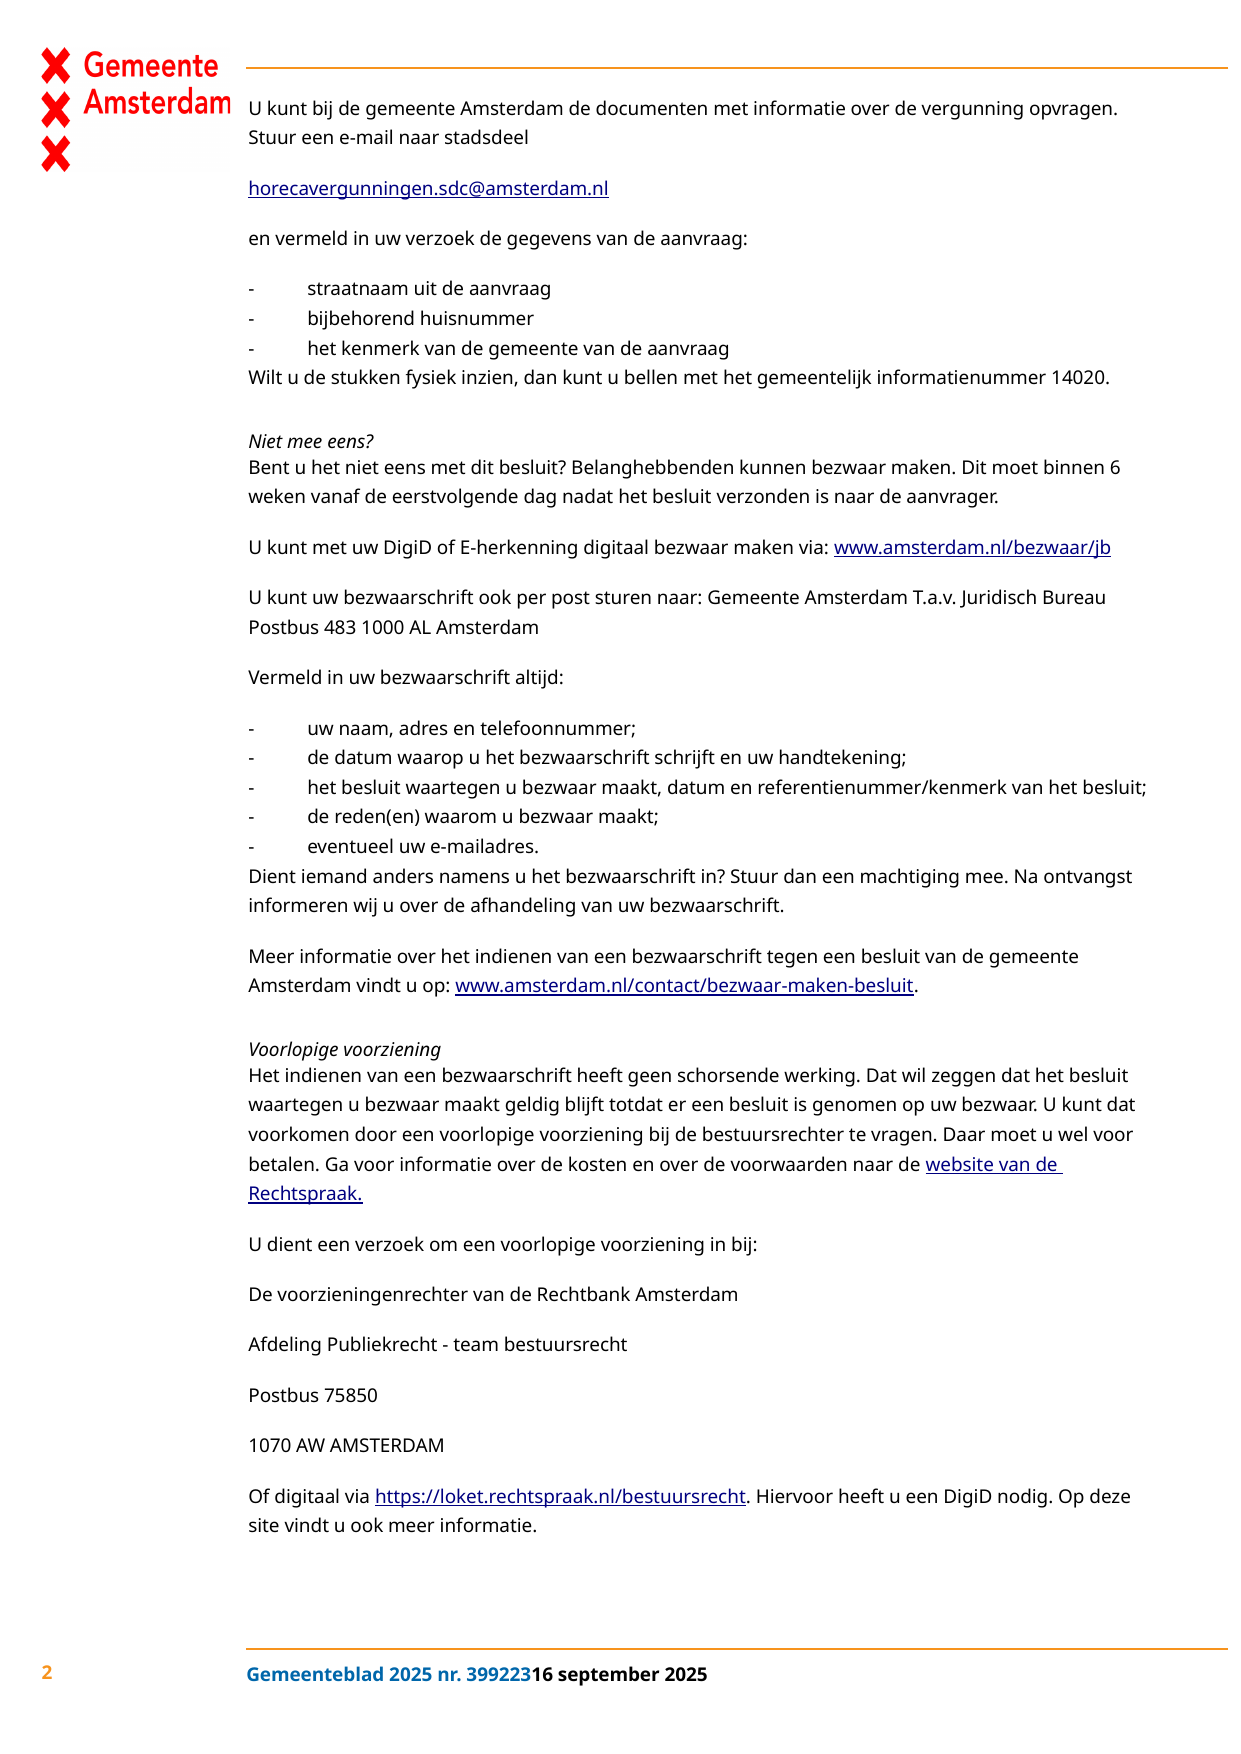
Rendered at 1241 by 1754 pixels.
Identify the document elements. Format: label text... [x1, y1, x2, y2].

text Wilt u de stukken fysiek inzien, dan kunt u bellen met het gemeentelijk informatienummer 14020. [248, 364, 1152, 390]
list het kenmerk van de gemeente van de aanvraag [248, 335, 1152, 361]
text Meer informatie over het indienen van een bezwaarschrift tegen een besluit van de gemeente Amsterdam vindt u op: www.amsterdam.nl/contact/bezwaar-maken-besluit. [248, 943, 1152, 998]
text horecavergunningen.sdc@amsterdam.nl [248, 175, 1152, 201]
text U kunt bij de gemeente Amsterdam de documenten met informatie over de vergunning opvragen. Stuur een e-mail naar stadsdeel [248, 95, 1152, 150]
text en vermeld in uw verzoek de gegevens van de aanvraag: [248, 225, 1152, 251]
text Afdeling Publiekrecht - team bestuursrecht [248, 1332, 1152, 1357]
list eventueel uw e-mailadres. [248, 833, 1152, 859]
list straatnaam uit de aanvraag [248, 276, 1152, 301]
text U kunt uw bezwaarschrift ook per post sturen naar: Gemeente Amsterdam T.a.v. Juridisch Bureau Postbus 483 1000 AL Amsterdam [248, 584, 1152, 640]
list het besluit waartegen u bezwaar maakt, datum en referentienummer/kenmerk van het besluit; [248, 774, 1152, 800]
list de reden(en) waarom u bezwaar maakt; [248, 804, 1152, 829]
text Bent u het niet eens met dit besluit? Belanghebbenden kunnen bezwaar maken. Dit moet binnen 6 weken vanaf de eerstvolgende dag nadat het besluit verzonden is naar de aanvrager. [248, 454, 1152, 509]
text Voorlopige voorziening [248, 1036, 1152, 1062]
text Vermeld in uw bezwaarschrift altijd: [248, 664, 1152, 690]
text Niet mee eens? [248, 428, 1152, 454]
text De voorzieningenrechter van de Rechtbank Amsterdam [248, 1281, 1152, 1307]
picture [41, 47, 231, 172]
text U dient een verzoek om een voorlopige voorziening in bij: [248, 1231, 1152, 1257]
text 1070 AW AMSTERDAM [248, 1432, 1152, 1458]
text Het indienen van een bezwaarschrift heeft geen schorsende werking. Dat wil zeggen dat het besluit waartegen u bezwaar maakt geldig blijft totdat er een besluit is genomen op uw bezwaar. U kunt dat voorkomen door een voorlopige voorziening bij de bestuursrechter te vragen. Daar moet u wel voor betalen. Ga voor informatie over de kosten en over de voorwaarden naar de website van de Rechtspraak. [248, 1062, 1152, 1206]
text Postbus 75850 [248, 1382, 1152, 1408]
text U kunt met uw DigiD of E-herkenning digitaal bezwaar maken via: www.amsterdam.nl/bezwaar/jb [248, 534, 1152, 560]
list bijbehorend huisnummer [248, 305, 1152, 331]
text Of digitaal via https://loket.rechtspraak.nl/bestuursrecht. Hiervoor heeft u een DigiD nodig. Op deze site vindt u ook meer informatie. [248, 1483, 1152, 1538]
list uw naam, adres en telefoonnummer; [248, 715, 1152, 741]
text Dient iemand anders namens u het bezwaarschrift in? Stuur dan een machtiging mee. Na ontvangst informeren wij u over de afhandeling van uw bezwaarschrift. [248, 863, 1152, 918]
list de datum waarop u het bezwaarschrift schrijft en uw handtekening; [248, 744, 1152, 770]
